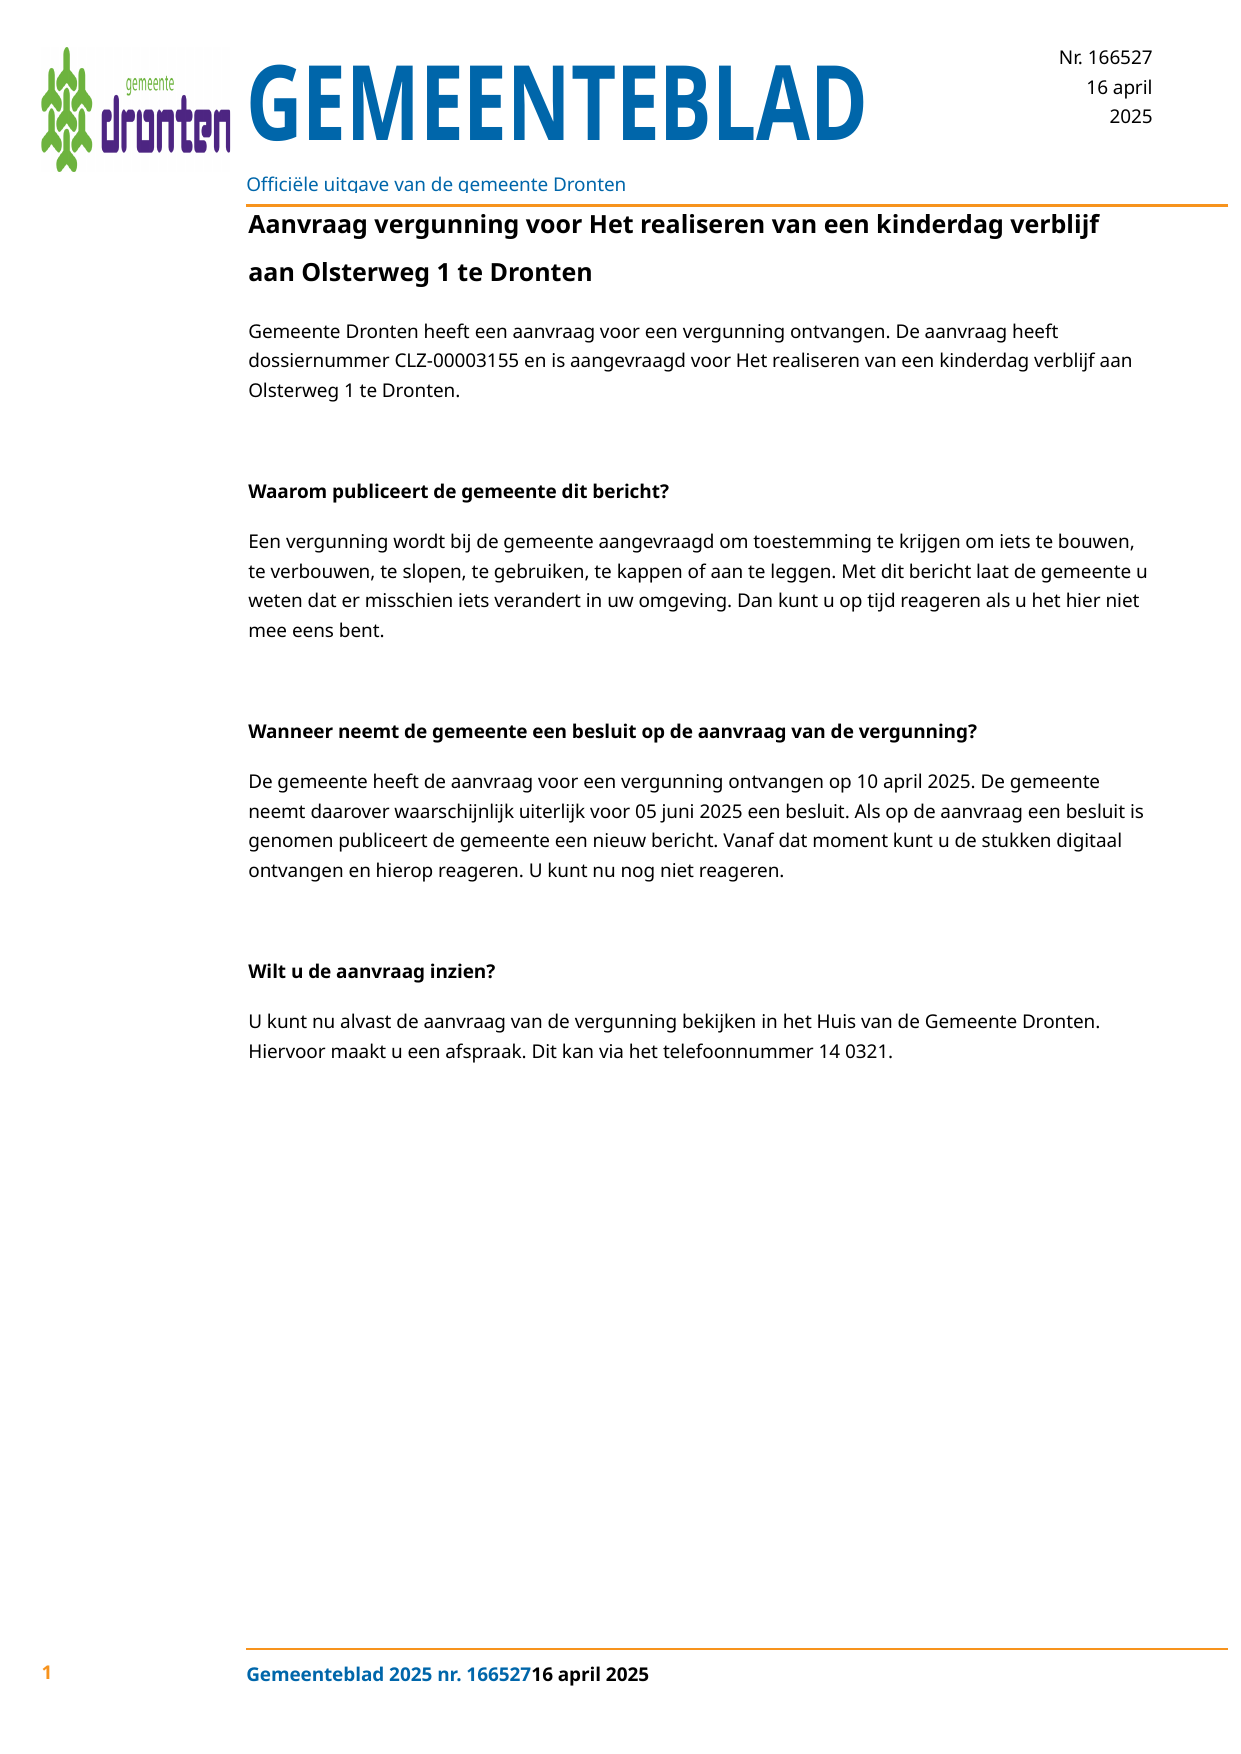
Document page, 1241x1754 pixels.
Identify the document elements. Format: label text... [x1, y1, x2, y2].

text Gemeente Dronten heeft een aanvraag voor een vergunning ontvangen. De aanvraag heeft dossiernummer CLZ-00003155 en is aangevraagd voor Het realiseren van een kinderdag verblijf aan Olsterweg 1 te Dronten. [248, 318, 1152, 403]
text Wilt u de aanvraag inzien? [248, 958, 1152, 984]
text U kunt nu alvast de aanvraag van de vergunning bekijken in het Huis van de Gemeente Dronten. Hiervoor maakt u een afspraak. Dit kan via het telefoonnummer 14 0321. [248, 1008, 1152, 1064]
text De gemeente heeft de aanvraag voor een vergunning ontvangen op 10 april 2025. De gemeente neemt daarover waarschijnlijk uiterlijk voor 05 juni 2025 een besluit. Als op de aanvraag een besluit is genomen publiceert de gemeente een nieuw bericht. Vanaf dat moment kunt u de stukken digitaal ontvangen en hierop reageren. U kunt nu nog niet reageren. [248, 768, 1152, 883]
picture [41, 47, 231, 172]
text Aanvraag vergunning voor Het realiseren van een kinderdag verblijf aan Olsterweg 1 te Dronten [248, 207, 1152, 288]
text Waarom publiceert de gemeente dit bericht? [248, 478, 1152, 504]
text Een vergunning wordt bij de gemeente aangevraagd om toestemming te krijgen om iets te bouwen, te verbouwen, te slopen, te gebruiken, te kappen of aan te leggen. Met dit bericht laat de gemeente u weten dat er misschien iets verandert in uw omgeving. Dan kunt u op tijd reageren als u het hier niet mee eens bent. [248, 528, 1152, 643]
text Wanneer neemt de gemeente een besluit op de aanvraag van de vergunning? [248, 718, 1152, 744]
